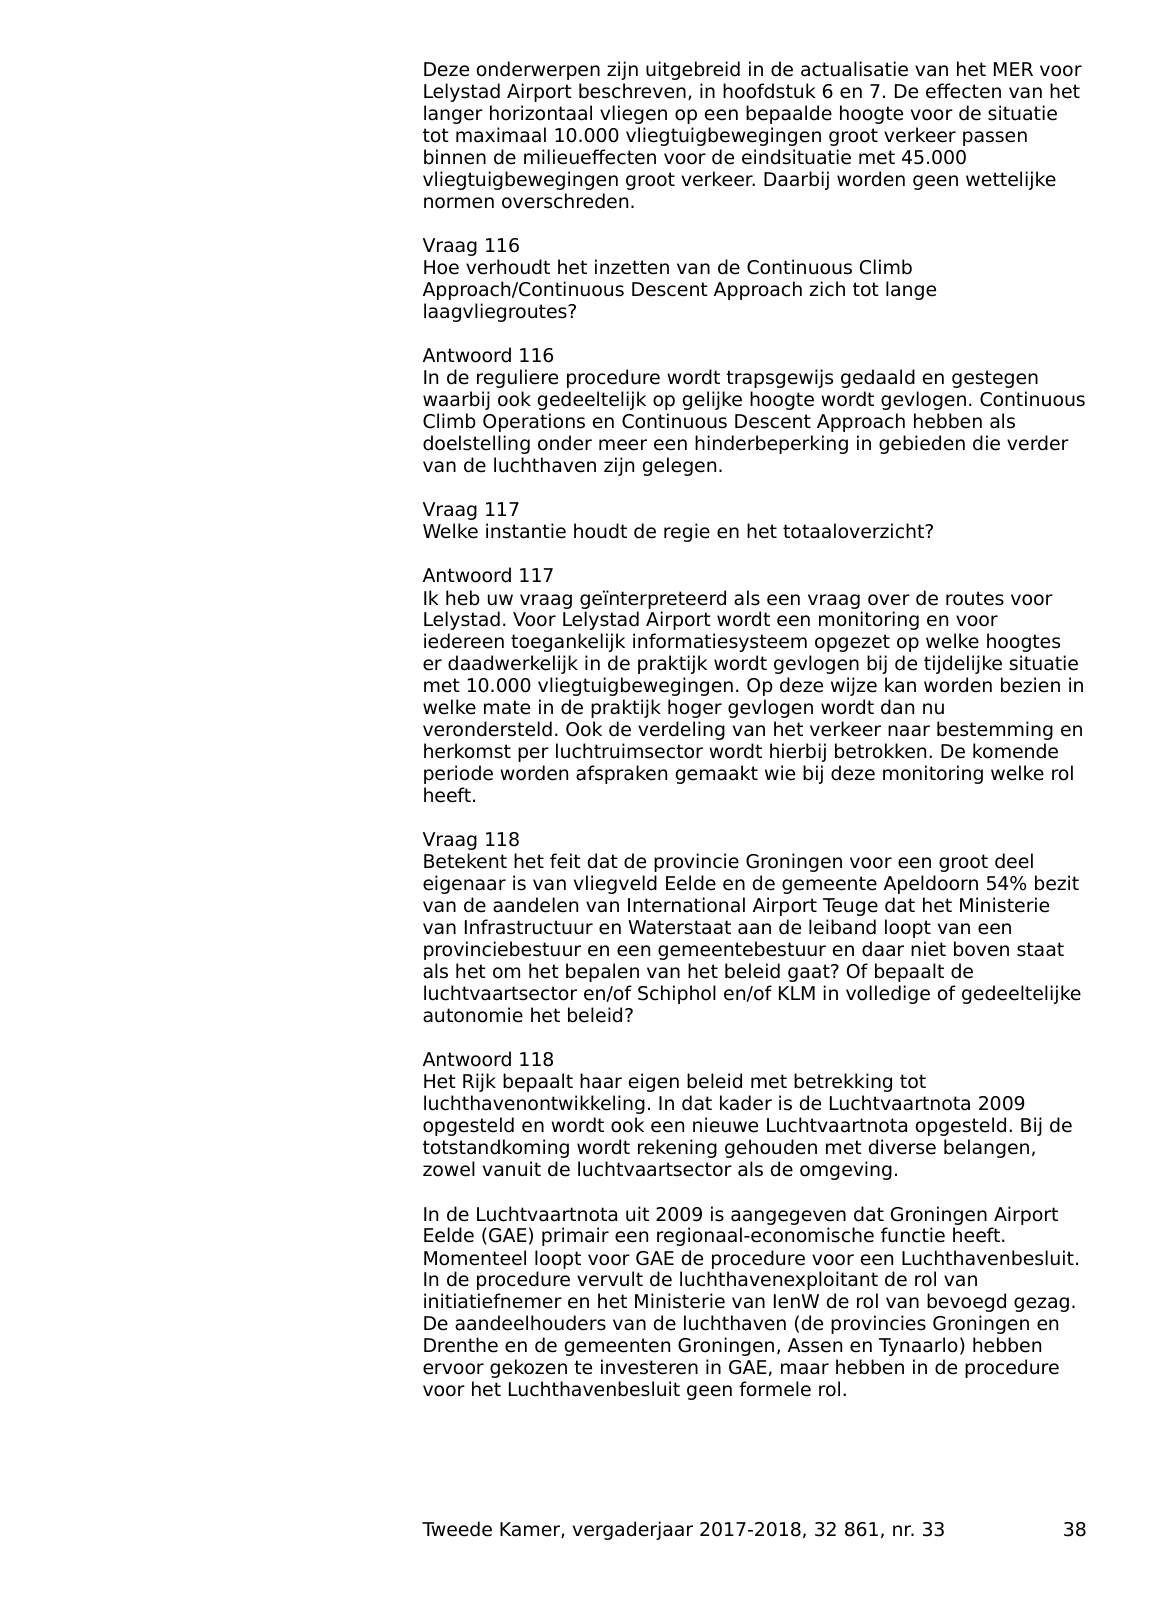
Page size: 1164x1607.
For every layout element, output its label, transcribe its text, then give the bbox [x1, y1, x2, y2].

text Welke instantie houdt de regie en het totaaloverzicht? [422, 521, 1087, 543]
text In de reguliere procedure wordt trapsgewijs gedaald en gestegen waarbij ook gedeeltelijk op gelijke hoogte wordt gevlogen. Continuous Climb Operations en Continuous Descent Approach hebben als doelstelling onder meer een hinderbeperking in gebieden die verder van de luchthaven zijn gelegen. [422, 367, 1087, 477]
text Antwoord 116 [422, 345, 1087, 367]
text Antwoord 118 [422, 1049, 1087, 1071]
text In de Luchtvaartnota uit 2009 is aangegeven dat Groningen Airport Eelde (GAE) primair een regionaal-economische functie heeft. Momenteel loopt voor GAE de procedure voor een Luchthavenbesluit. In de procedure vervult de luchthavenexploitant de rol van initiatiefnemer en het Ministerie van IenW de rol van bevoegd gezag. De aandeelhouders van de luchthaven (de provincies Groningen en Drenthe en de gemeenten Groningen, Assen en Tynaarlo) hebben ervoor gekozen te investeren in GAE, maar hebben in de procedure voor het Luchthavenbesluit geen formele rol. [422, 1203, 1087, 1401]
text Betekent het feit dat de provincie Groningen voor een groot deel eigenaar is van vliegveld Eelde en de gemeente Apeldoorn 54% bezit van de aandelen van International Airport Teuge dat het Ministerie van Infrastructuur en Waterstaat aan de leiband loopt van een provinciebestuur en een gemeentebestuur en daar niet boven staat als het om het bepalen van het beleid gaat? Of bepaalt de luchtvaartsector en/of Schiphol en/of KLM in volledige of gedeeltelijke autonomie het beleid? [422, 851, 1087, 1027]
text Vraag 117 [422, 499, 1087, 521]
text Vraag 116 [422, 235, 1087, 257]
text Antwoord 117 [422, 565, 1087, 587]
text Hoe verhoudt het inzetten van de Continuous Climb Approach/Continuous Descent Approach zich tot lange laagvliegroutes? [422, 257, 1087, 323]
text Ik heb uw vraag geïnterpreteerd als een vraag over de routes voor Lelystad. Voor Lelystad Airport wordt een monitoring en voor iedereen toegankelijk informatiesysteem opgezet op welke hoogtes er daadwerkelijk in de praktijk wordt gevlogen bij de tijdelijke situatie met 10.000 vliegtuigbewegingen. Op deze wijze kan worden bezien in welke mate in de praktijk hoger gevlogen wordt dan nu verondersteld. Ook de verdeling van het verkeer naar bestemming en herkomst per luchtruimsector wordt hierbij betrokken. De komende periode worden afspraken gemaakt wie bij deze monitoring welke rol heeft. [422, 587, 1087, 807]
text Het Rijk bepaalt haar eigen beleid met betrekking tot luchthavenontwikkeling. In dat kader is de Luchtvaartnota 2009 opgesteld en wordt ook een nieuwe Luchtvaartnota opgesteld. Bij de totstandkoming wordt rekening gehouden met diverse belangen, zowel vanuit de luchtvaartsector als de omgeving. [422, 1071, 1087, 1181]
text Vraag 118 [422, 829, 1087, 851]
text Deze onderwerpen zijn uitgebreid in de actualisatie van het MER voor Lelystad Airport beschreven, in hoofdstuk 6 en 7. De effecten van het langer horizontaal vliegen op een bepaalde hoogte voor de situatie tot maximaal 10.000 vliegtuigbewegingen groot verkeer passen binnen de milieueffecten voor de eindsituatie met 45.000 vliegtuigbewegingen groot verkeer. Daarbij worden geen wettelijke normen overschreden. [422, 59, 1087, 213]
